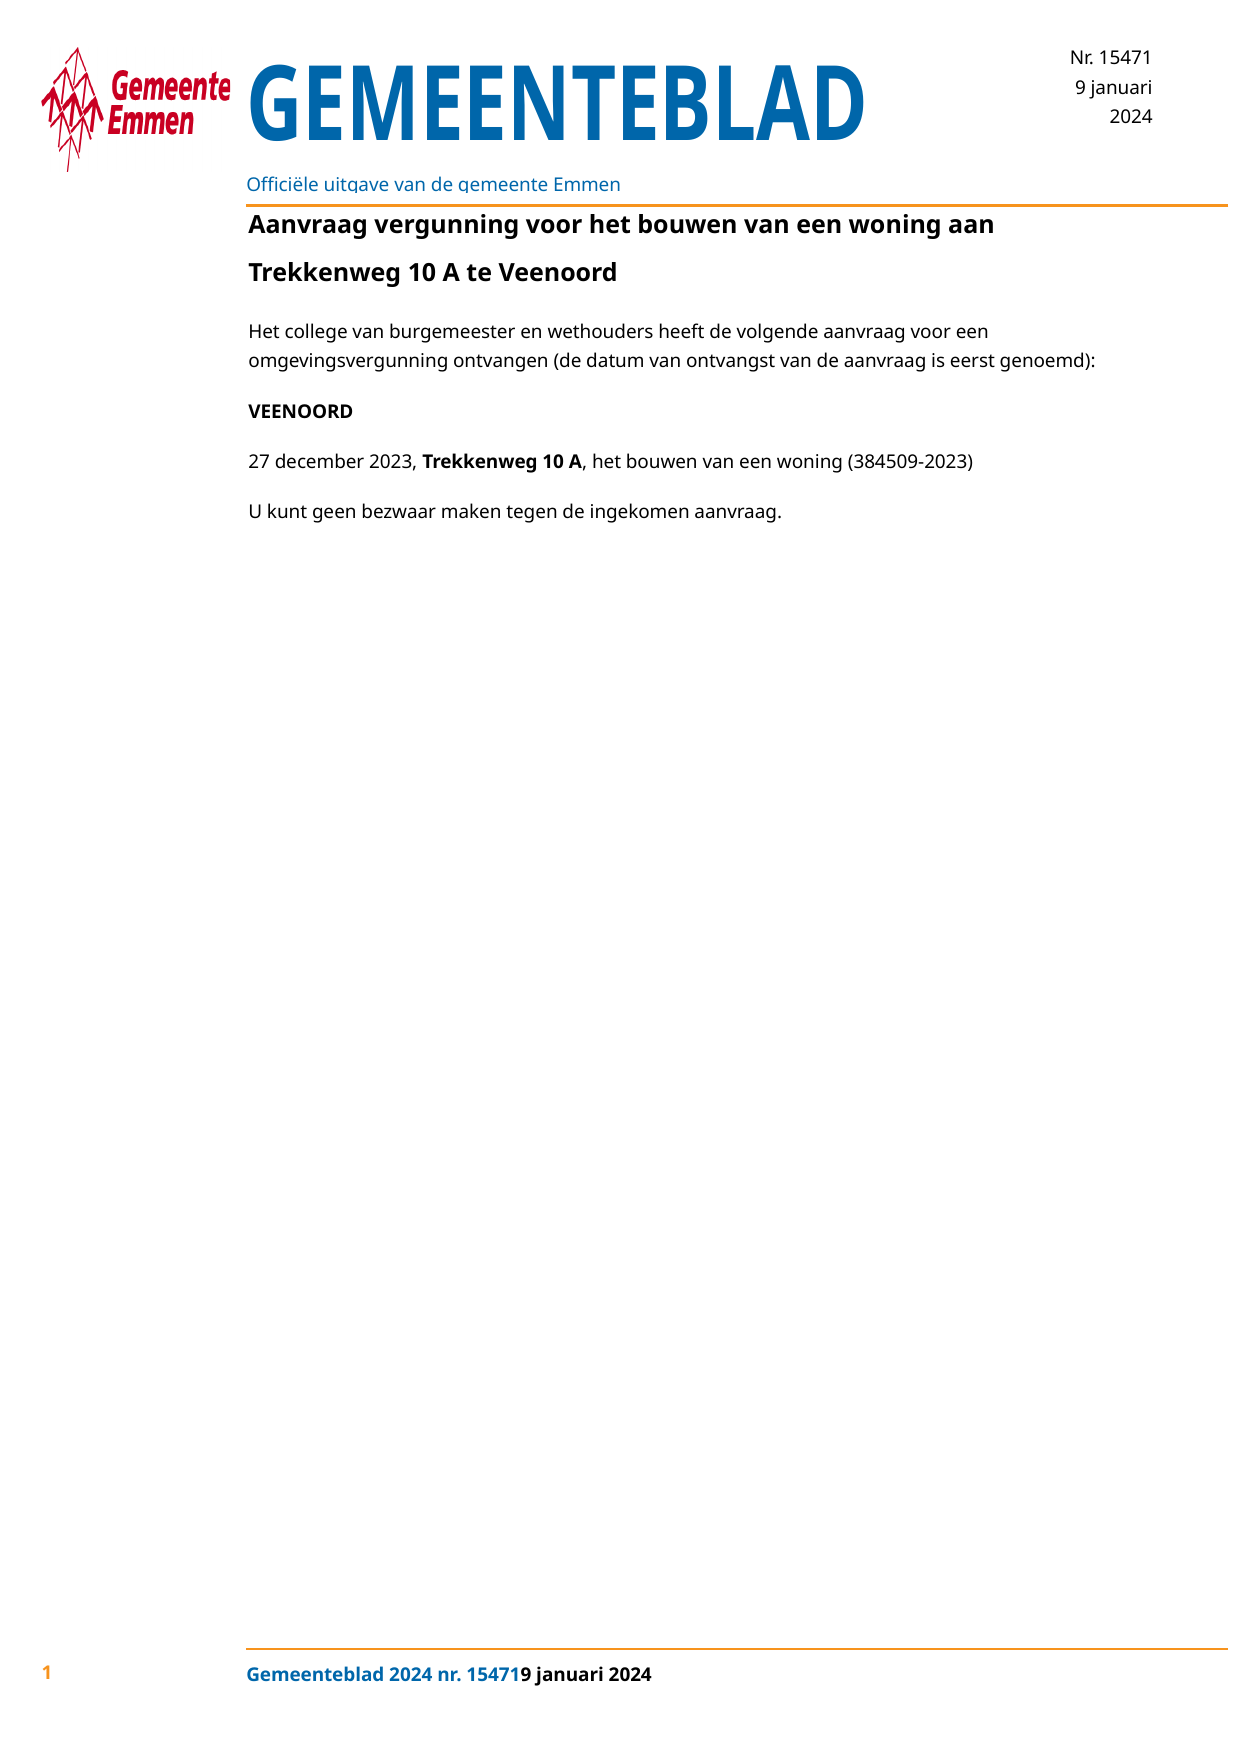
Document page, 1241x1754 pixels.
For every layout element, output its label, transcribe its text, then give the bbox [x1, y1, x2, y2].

text U kunt geen bezwaar maken tegen de ingekomen aanvraag. [248, 499, 1152, 524]
text VEENOORD [248, 398, 1152, 424]
text Het college van burgemeester en wethouders heeft de volgende aanvraag voor een omgevingsvergunning ontvangen (de datum van ontvangst van de aanvraag is eerst genoemd): [248, 318, 1152, 373]
picture [41, 47, 231, 172]
text Aanvraag vergunning voor het bouwen van een woning aan Trekkenweg 10 A te Veenoord [248, 207, 1152, 288]
text 27 december 2023, Trekkenweg 10 A, het bouwen van een woning (384509-2023) [248, 448, 1152, 474]
